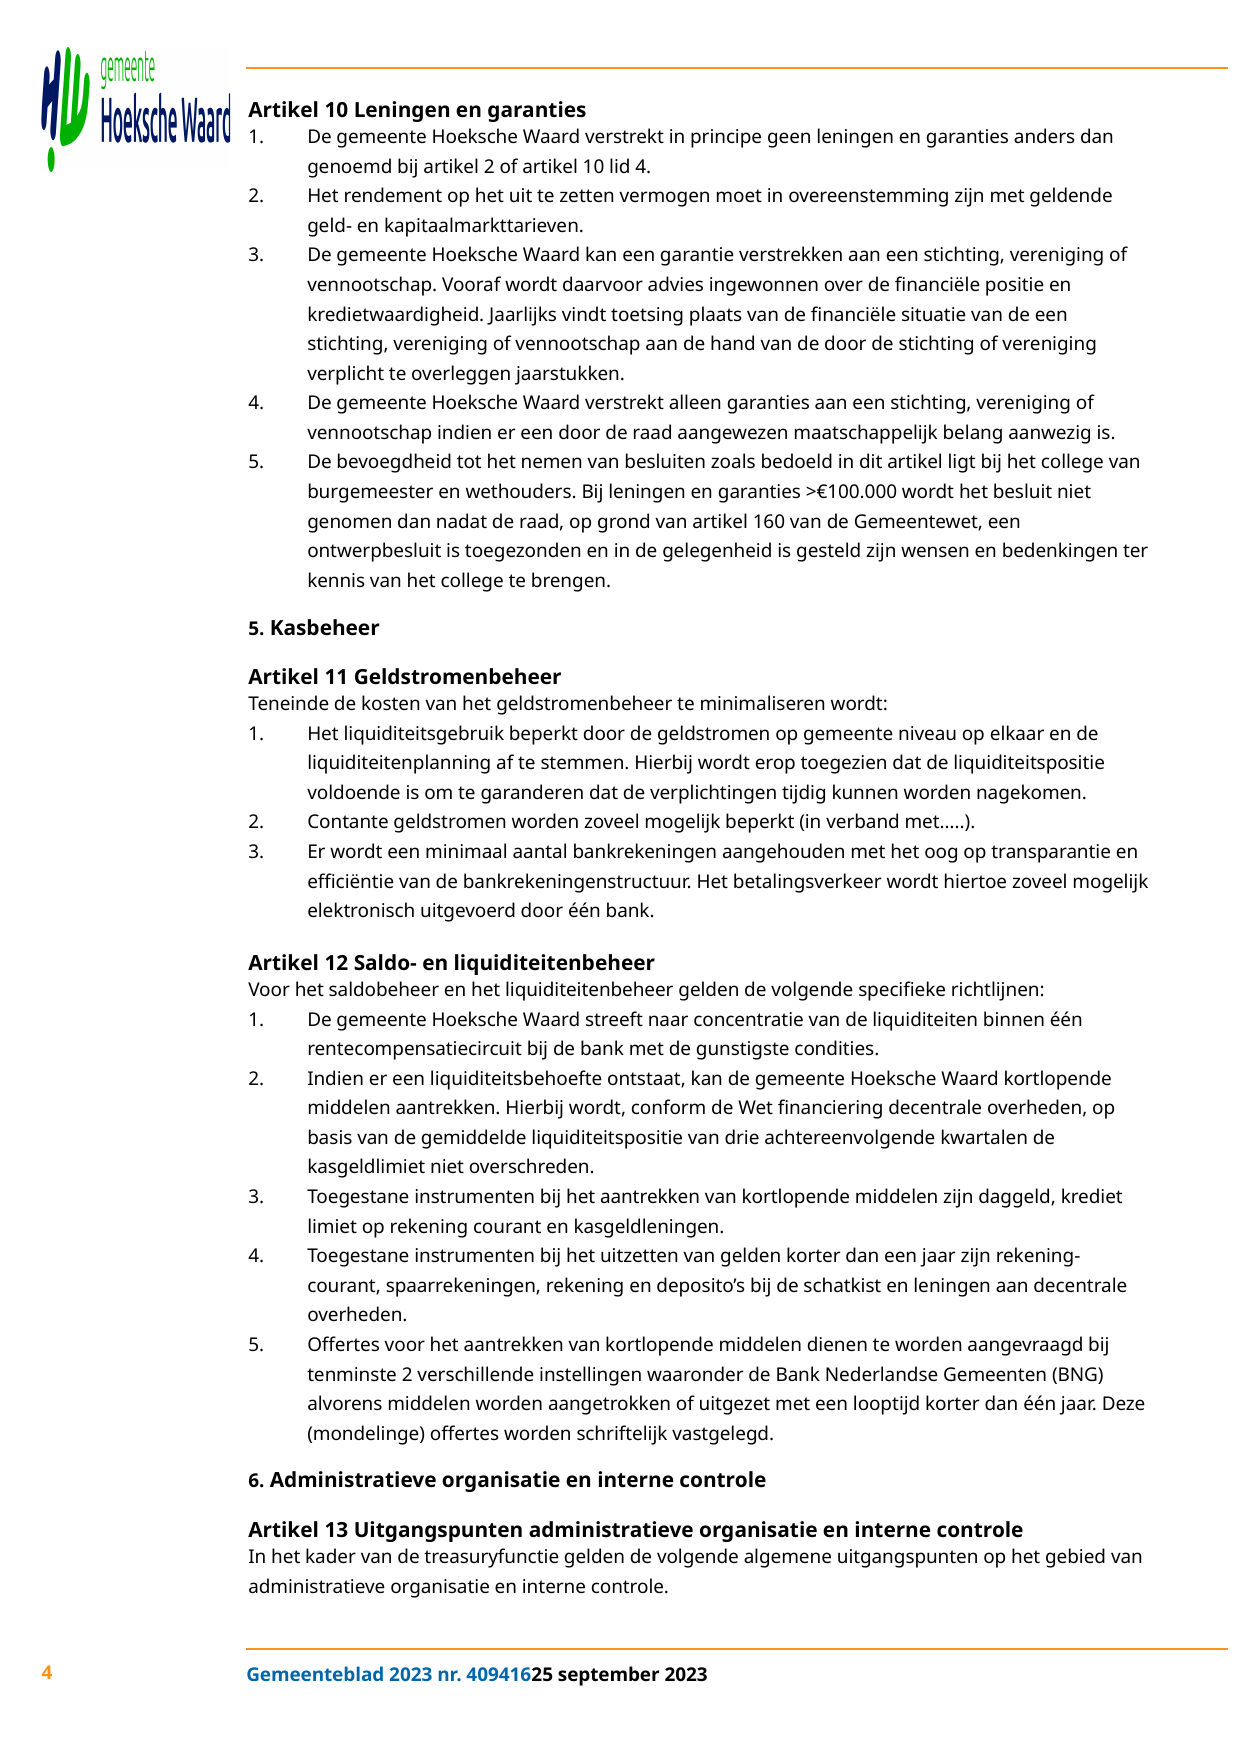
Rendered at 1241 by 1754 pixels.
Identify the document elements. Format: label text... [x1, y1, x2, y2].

text In het kader van de treasuryfunctie gelden de volgende algemene uitgangspunten op het gebied van administratieve organisatie en interne controle. [248, 1543, 1152, 1599]
text Artikel 13 Uitgangspunten administratieve organisatie en interne controle [248, 1515, 1152, 1543]
text Artikel 12 Saldo- en liquiditeitenbeheer [248, 948, 1152, 976]
text Artikel 10 Leningen en garanties [248, 95, 1152, 123]
text 5. Kasbeheer [248, 613, 1152, 641]
text Artikel 11 Geldstromenbeheer [248, 662, 1152, 690]
list Het rendement op het uit te zetten vermogen moet in overeenstemming zijn met geldende geld- en kapitaalmarkttarieven. [248, 182, 1152, 238]
list Er wordt een minimaal aantal bankrekeningen aangehouden met het oog op transparantie en efficiëntie van de bankrekeningenstructuur. Het betalingsverkeer wordt hiertoe zoveel mogelijk elektronisch uitgevoerd door één bank. [248, 838, 1152, 923]
list Toegestane instrumenten bij het uitzetten van gelden korter dan een jaar zijn rekening-courant, spaarrekeningen, rekening en deposito’s bij de schatkist en leningen aan decentrale overheden. [248, 1242, 1152, 1327]
picture [41, 47, 231, 172]
list Het liquiditeitsgebruik beperkt door de geldstromen op gemeente niveau op elkaar en de liquiditeitenplanning af te stemmen. Hierbij wordt erop toegezien dat de liquiditeitspositie voldoende is om te garanderen dat de verplichtingen tijdig kunnen worden nagekomen. [248, 720, 1152, 805]
list De gemeente Hoeksche Waard streeft naar concentratie van de liquiditeiten binnen één rentecompensatiecircuit bij de bank met de gunstigste condities. [248, 1006, 1152, 1061]
list De bevoegdheid tot het nemen van besluiten zoals bedoeld in dit artikel ligt bij het college van burgemeester en wethouders. Bij leningen en garanties >€100.000 wordt het besluit niet genomen dan nadat de raad, op grond van artikel 160 van de Gemeentewet, een ontwerpbesluit is toegezonden en in de gelegenheid is gesteld zijn wensen en bedenkingen ter kennis van het college te brengen. [248, 449, 1152, 593]
list Contante geldstromen worden zoveel mogelijk beperkt (in verband met…..). [248, 809, 1152, 834]
list De gemeente Hoeksche Waard kan een garantie verstrekken aan een stichting, vereniging of vennootschap. Vooraf wordt daarvoor advies ingewonnen over de financiële positie en kredietwaardigheid. Jaarlijks vindt toetsing plaats van de financiële situatie van de een stichting, vereniging of vennootschap aan de hand van de door de stichting of vereniging verplicht te overleggen jaarstukken. [248, 242, 1152, 386]
text Teneinde de kosten van het geldstromenbeheer te minimaliseren wordt: [248, 690, 1152, 716]
list De gemeente Hoeksche Waard verstrekt alleen garanties aan een stichting, vereniging of vennootschap indien er een door de raad aangewezen maatschappelijk belang aanwezig is. [248, 389, 1152, 445]
text 6. Administratieve organisatie en interne controle [248, 1466, 1152, 1494]
list Offertes voor het aantrekken van kortlopende middelen dienen te worden aangevraagd bij tenminste 2 verschillende instellingen waaronder de Bank Nederlandse Gemeenten (BNG) alvorens middelen worden aangetrokken of uitgezet met een looptijd korter dan één jaar. Deze (mondelinge) offertes worden schriftelijk vastgelegd. [248, 1331, 1152, 1446]
list Toegestane instrumenten bij het aantrekken van kortlopende middelen zijn daggeld, krediet limiet op rekening courant en kasgeldleningen. [248, 1183, 1152, 1239]
list Indien er een liquiditeitsbehoefte ontstaat, kan de gemeente Hoeksche Waard kortlopende middelen aantrekken. Hierbij wordt, conform de Wet financiering decentrale overheden, op basis van de gemiddelde liquiditeitspositie van drie achtereenvolgende kwartalen de kasgeldlimiet niet overschreden. [248, 1065, 1152, 1179]
list De gemeente Hoeksche Waard verstrekt in principe geen leningen en garanties anders dan genoemd bij artikel 2 of artikel 10 lid 4. [248, 123, 1152, 178]
text Voor het saldobeheer en het liquiditeitenbeheer gelden de volgende specifieke richtlijnen: [248, 976, 1152, 1002]
